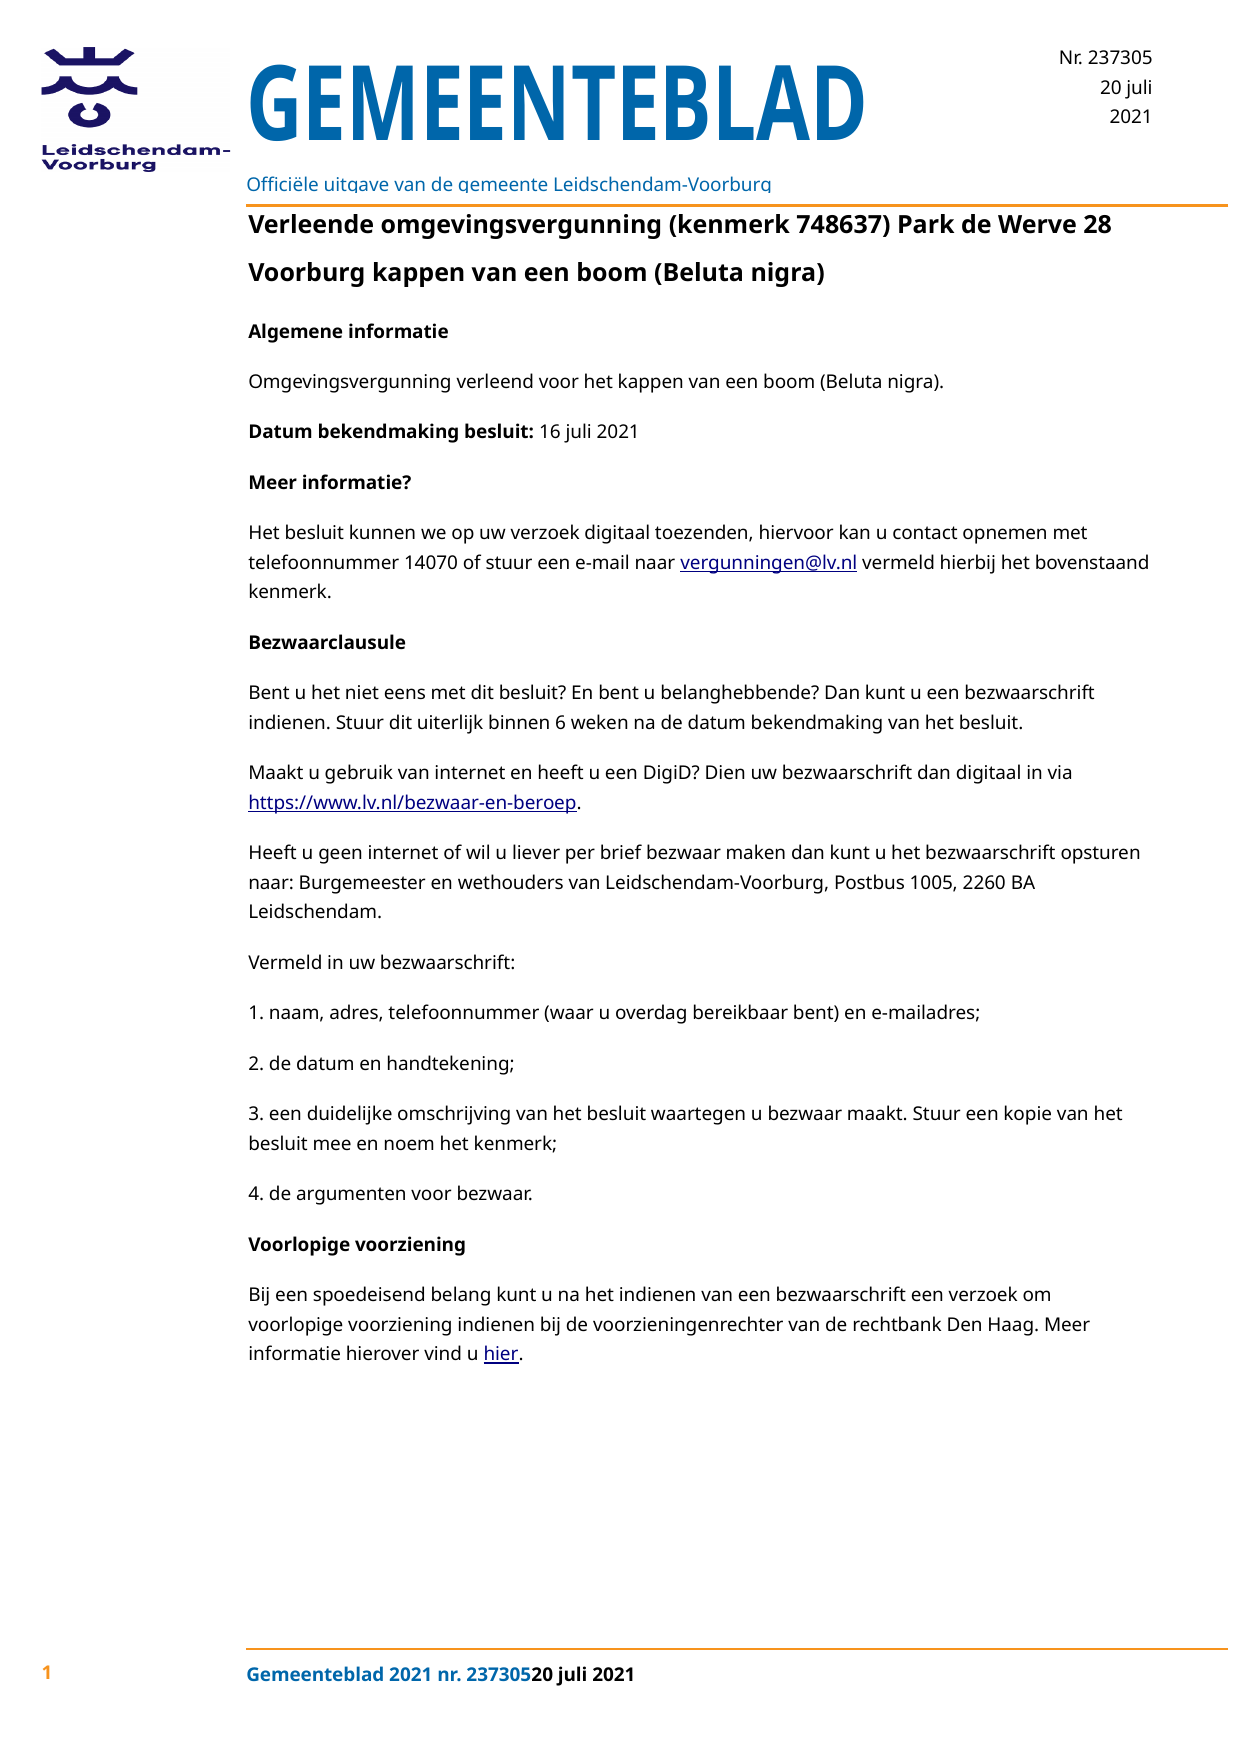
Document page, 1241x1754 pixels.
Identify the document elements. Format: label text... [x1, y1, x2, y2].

text 4. de argumenten voor bezwaar. [248, 1180, 1152, 1206]
picture [41, 47, 231, 172]
text Bij een spoedeisend belang kunt u na het indienen van een bezwaarschrift een verzoek om voorlopige voorziening indienen bij de voorzieningenrechter van de rechtbank Den Haag. Meer informatie hierover vind u hier. [248, 1281, 1152, 1366]
text 2. de datum en handtekening; [248, 1050, 1152, 1076]
text Vermeld in uw bezwaarschrift: [248, 949, 1152, 975]
text Algemene informatie [248, 318, 1152, 344]
text Het besluit kunnen we op uw verzoek digitaal toezenden, hiervoor kan u contact opnemen met telefoonnummer 14070 of stuur een e-mail naar vergunningen@lv.nl vermeld hierbij het bovenstaand kenmerk. [248, 519, 1152, 604]
text Heeft u geen internet of wil u liever per brief bezwaar maken dan kunt u het bezwaarschrift opsturen naar: Burgemeester en wethouders van Leidschendam-Voorburg, Postbus 1005, 2260 BA Leidschendam. [248, 839, 1152, 924]
text Voorlopige voorziening [248, 1231, 1152, 1257]
text Maakt u gebruik van internet en heeft u een DigiD? Dien uw bezwaarschrift dan digitaal in via https://www.lv.nl/bezwaar-en-beroep. [248, 759, 1152, 815]
text Meer informatie? [248, 469, 1152, 495]
text Verleende omgevingsvergunning (kenmerk 748637) Park de Werve 28 Voorburg kappen van een boom (Beluta nigra) [248, 207, 1152, 288]
text 1. naam, adres, telefoonnummer (waar u overdag bereikbaar bent) en e-mailadres; [248, 999, 1152, 1025]
text Bent u het niet eens met dit besluit? En bent u belanghebbende? Dan kunt u een bezwaarschrift indienen. Stuur dit uiterlijk binnen 6 weken na de datum bekendmaking van het besluit. [248, 679, 1152, 735]
text Omgevingsvergunning verleend voor het kappen van een boom (Beluta nigra). [248, 368, 1152, 394]
text Bezwaarclausule [248, 629, 1152, 655]
text 3. een duidelijke omschrijving van het besluit waartegen u bezwaar maakt. Stuur een kopie van het besluit mee en noem het kenmerk; [248, 1100, 1152, 1156]
text Datum bekendmaking besluit: 16 juli 2021 [248, 419, 1152, 444]
